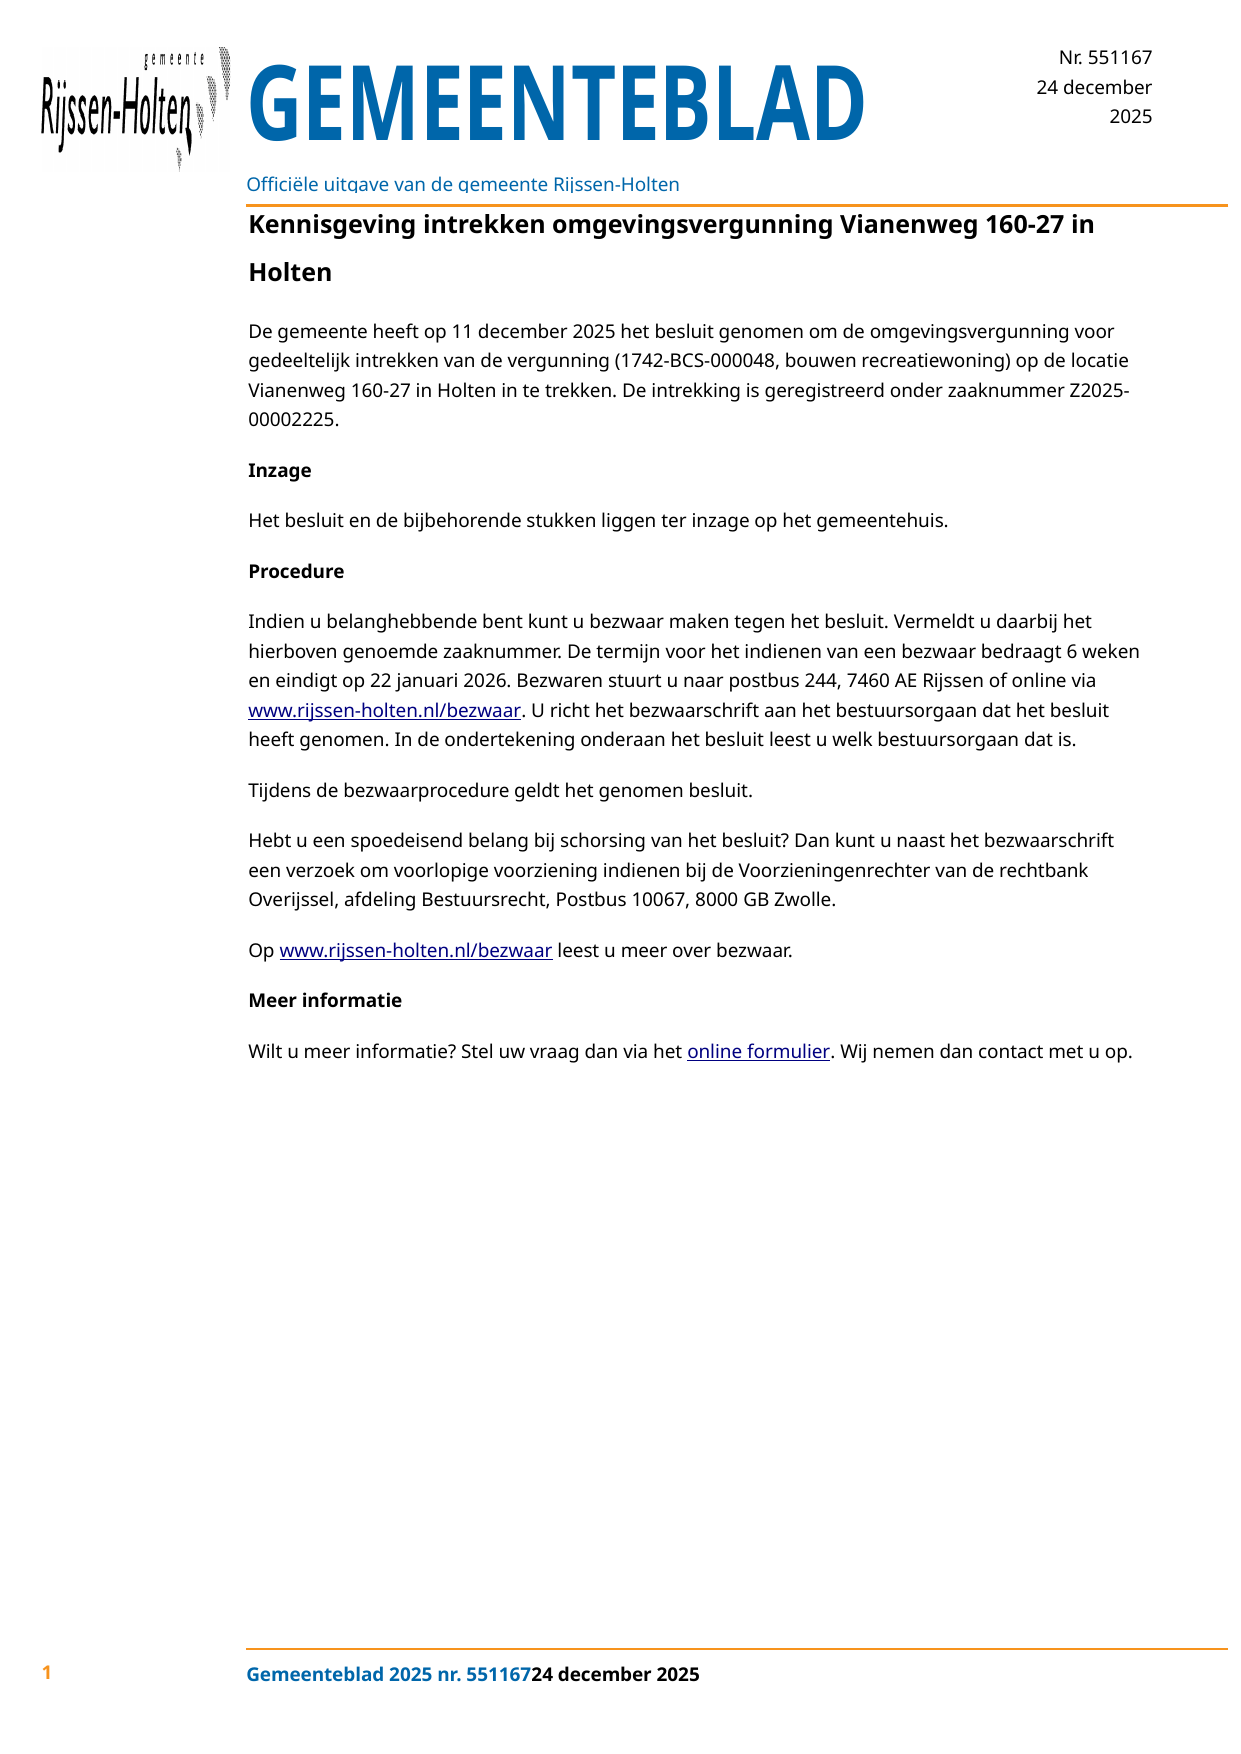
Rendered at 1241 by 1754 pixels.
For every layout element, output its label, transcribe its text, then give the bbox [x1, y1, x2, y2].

text Tijdens de bezwaarprocedure geldt het genomen besluit. [248, 777, 1152, 803]
text Procedure [248, 558, 1152, 584]
text Op www.rijssen-holten.nl/bezwaar leest u meer over bezwaar. [248, 937, 1152, 963]
text Indien u belanghebbende bent kunt u bezwaar maken tegen het besluit. Vermeldt u daarbij het hierboven genoemde zaaknummer. De termijn voor het indienen van een bezwaar bedraagt 6 weken en eindigt op 22 januari 2026. Bezwaren stuurt u naar postbus 244, 7460 AE Rijssen of online via www.rijssen-holten.nl/bezwaar. U richt het bezwaarschrift aan het bestuursorgaan dat het besluit heeft genomen. In de ondertekening onderaan het besluit leest u welk bestuursorgaan dat is. [248, 608, 1152, 752]
text Inzage [248, 457, 1152, 483]
text Wilt u meer informatie? Stel uw vraag dan via het online formulier. Wij nemen dan contact met u op. [248, 1038, 1152, 1064]
picture [41, 47, 231, 172]
text Het besluit en de bijbehorende stukken liggen ter inzage op het gemeentehuis. [248, 507, 1152, 533]
text Meer informatie [248, 987, 1152, 1013]
text De gemeente heeft op 11 december 2025 het besluit genomen om de omgevingsvergunning voor gedeeltelijk intrekken van de vergunning (1742-BCS-000048, bouwen recreatiewoning) op de locatie Vianenweg 160-27 in Holten in te trekken. De intrekking is geregistreerd onder zaaknummer Z2025-00002225. [248, 318, 1152, 432]
text Hebt u een spoedeisend belang bij schorsing van het besluit? Dan kunt u naast het bezwaarschrift een verzoek om voorlopige voorziening indienen bij de Voorzieningenrechter van de rechtbank Overijssel, afdeling Bestuursrecht, Postbus 10067, 8000 GB Zwolle. [248, 827, 1152, 912]
text Kennisgeving intrekken omgevingsvergunning Vianenweg 160-27 in Holten [248, 207, 1152, 288]
